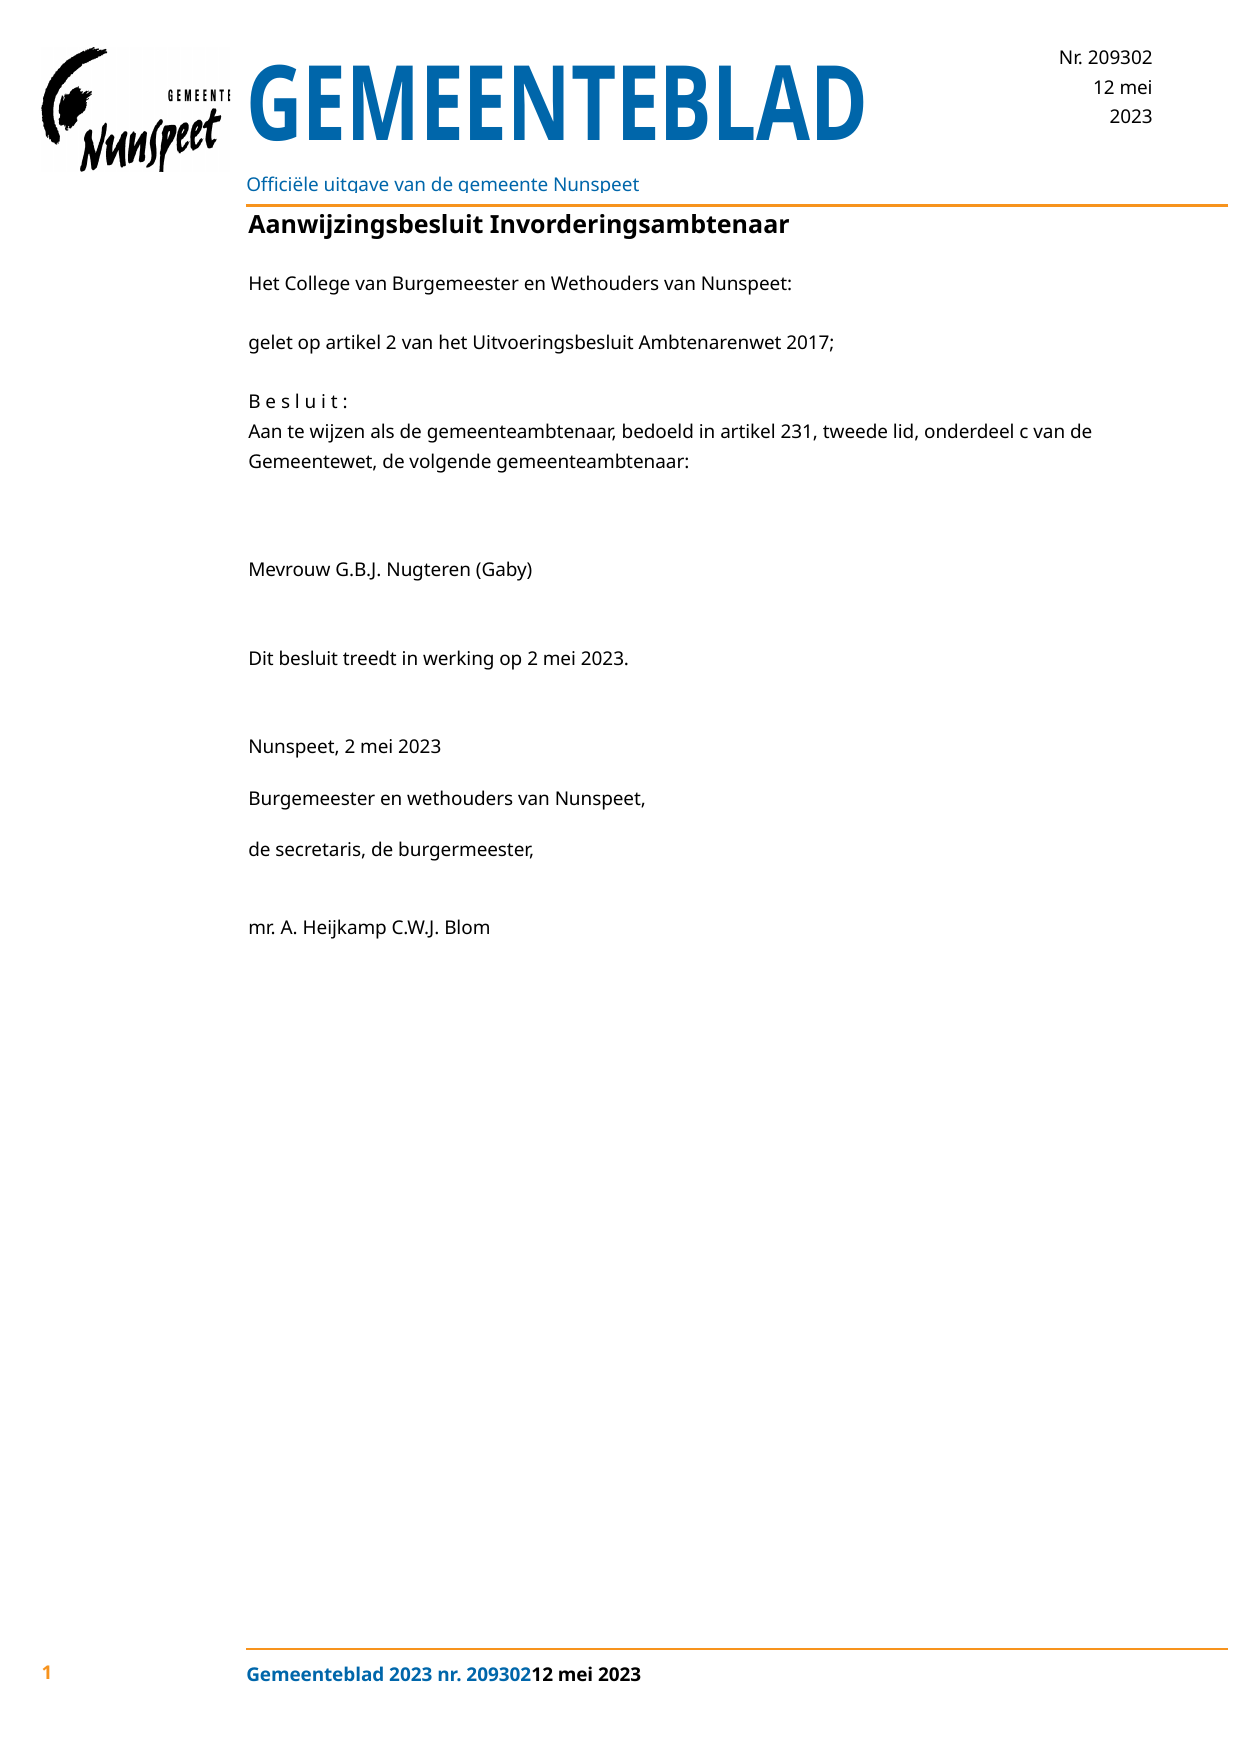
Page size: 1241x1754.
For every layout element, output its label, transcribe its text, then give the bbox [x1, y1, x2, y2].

text mr. A. Heijkamp C.W.J. Blom [248, 914, 1152, 939]
text de secretaris, de burgermeester, [248, 837, 1152, 862]
text gelet op artikel 2 van het Uitvoeringsbesluit Ambtenarenwet 2017; [248, 329, 1152, 355]
text Mevrouw G.B.J. Nugteren (Gaby) [248, 556, 1152, 582]
text Aanwijzingsbesluit Invorderingsambtenaar [248, 207, 1152, 241]
text Dit besluit treedt in werking op 2 mei 2023. [248, 645, 1152, 671]
text B e s l u i t : [248, 389, 1152, 414]
text Aan te wijzen als de gemeenteambtenaar, bedoeld in artikel 231, tweede lid, onderdeel c van de Gemeentewet, de volgende gemeenteambtenaar: [248, 418, 1152, 473]
text Nunspeet, 2 mei 2023 [248, 734, 1152, 759]
text Burgemeester en wethouders van Nunspeet, [248, 785, 1152, 811]
text Het College van Burgemeester en Wethouders van Nunspeet: [248, 270, 1152, 296]
picture [41, 47, 231, 172]
